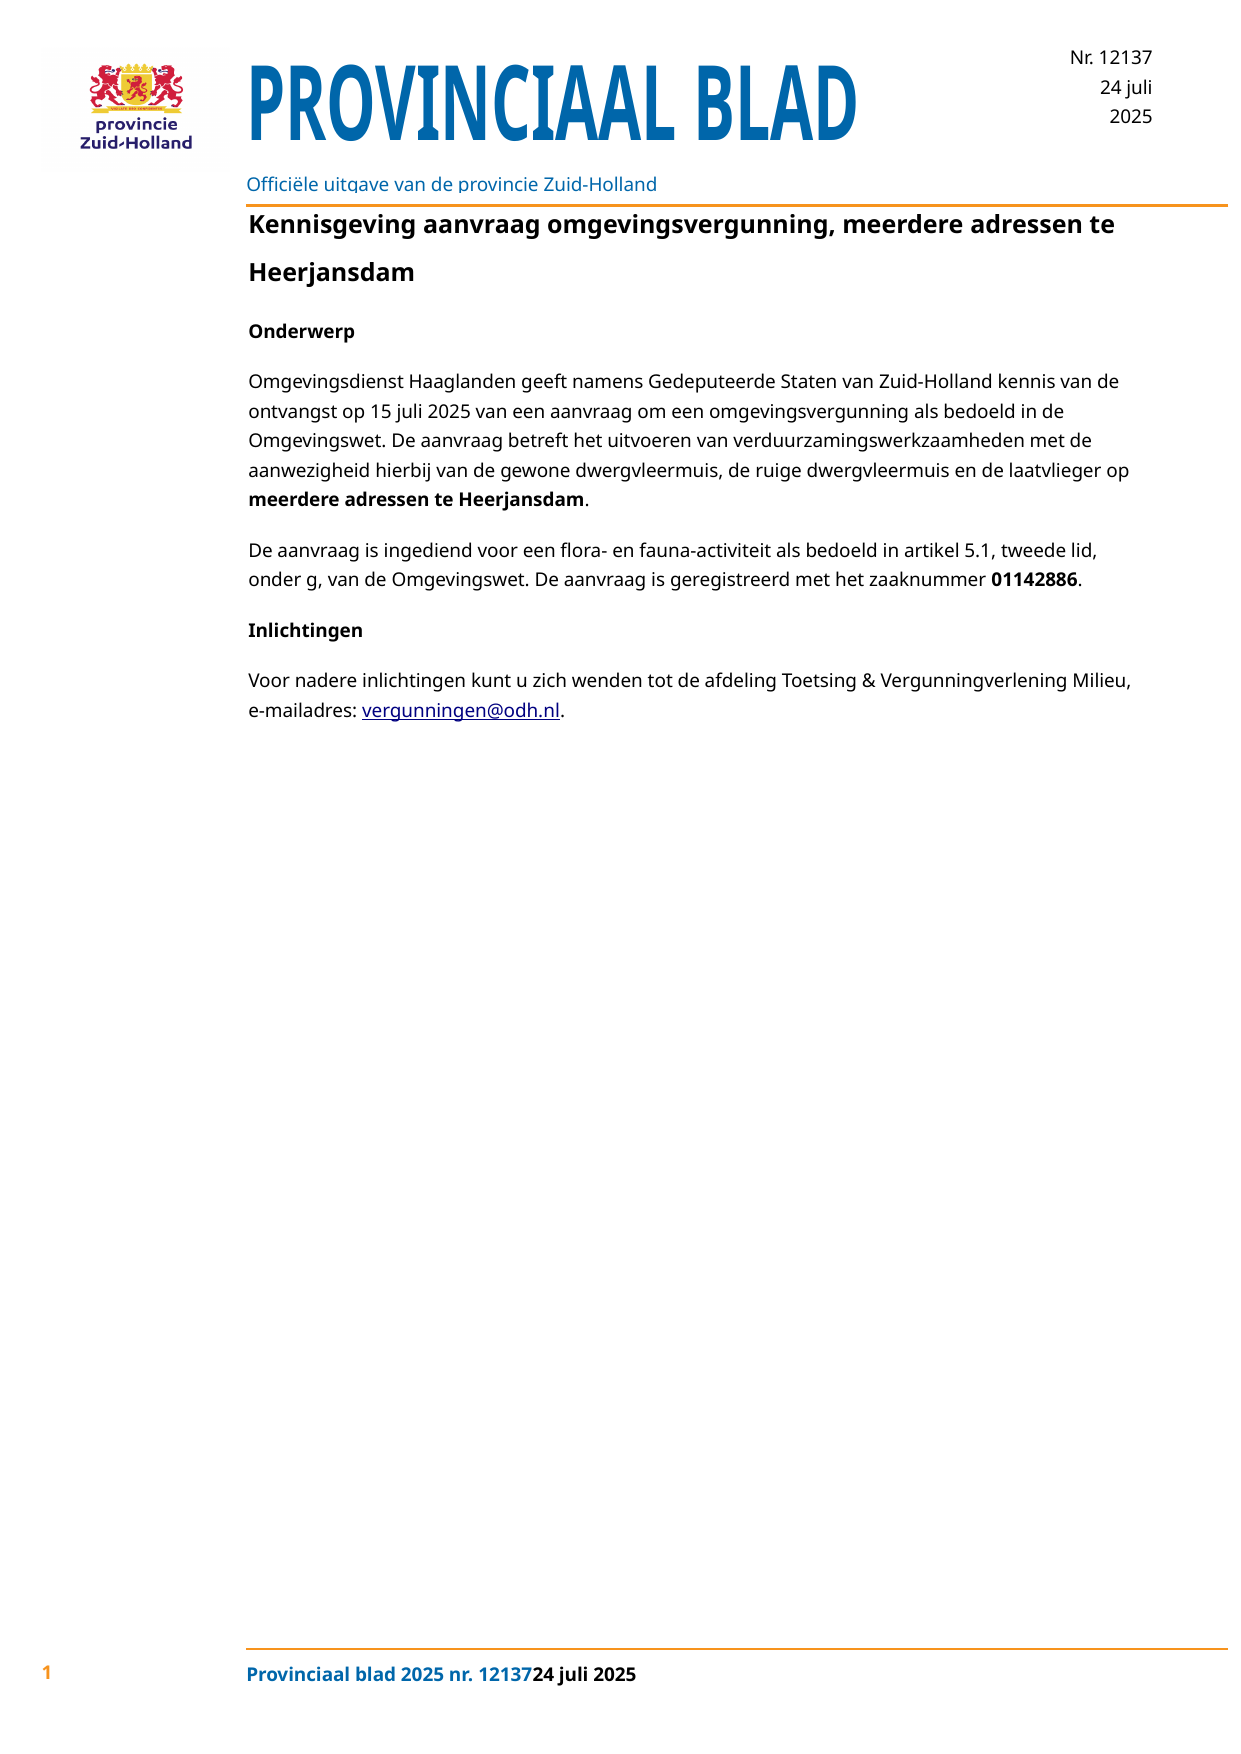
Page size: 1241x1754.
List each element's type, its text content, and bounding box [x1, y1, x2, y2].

text Onderwerp [248, 318, 1152, 344]
text Voor nadere inlichtingen kunt u zich wenden tot de afdeling Toetsing & Vergunningverlening Milieu, e-mailadres: vergunningen@odh.nl. [248, 667, 1152, 723]
text De aanvraag is ingediend voor een flora- en fauna-activiteit als bedoeld in artikel 5.1, tweede lid, onder g, van de Omgevingswet. De aanvraag is geregistreerd met het zaaknummer 01142886. [248, 537, 1152, 592]
text Kennisgeving aanvraag omgevingsvergunning, meerdere adressen te Heerjansdam [248, 207, 1152, 288]
text Omgevingsdienst Haaglanden geeft namens Gedeputeerde Staten van Zuid-Holland kennis van de ontvangst op 15 juli 2025 van een aanvraag om een omgevingsvergunning als bedoeld in de Omgevingswet. De aanvraag betreft het uitvoeren van verduurzamingswerkzaamheden met de aanwezigheid hierbij van de gewone dwergvleermuis, de ruige dwergvleermuis en de laatvlieger op meerdere adressen te Heerjansdam. [248, 368, 1152, 512]
picture [41, 47, 231, 172]
text Inlichtingen [248, 617, 1152, 643]
